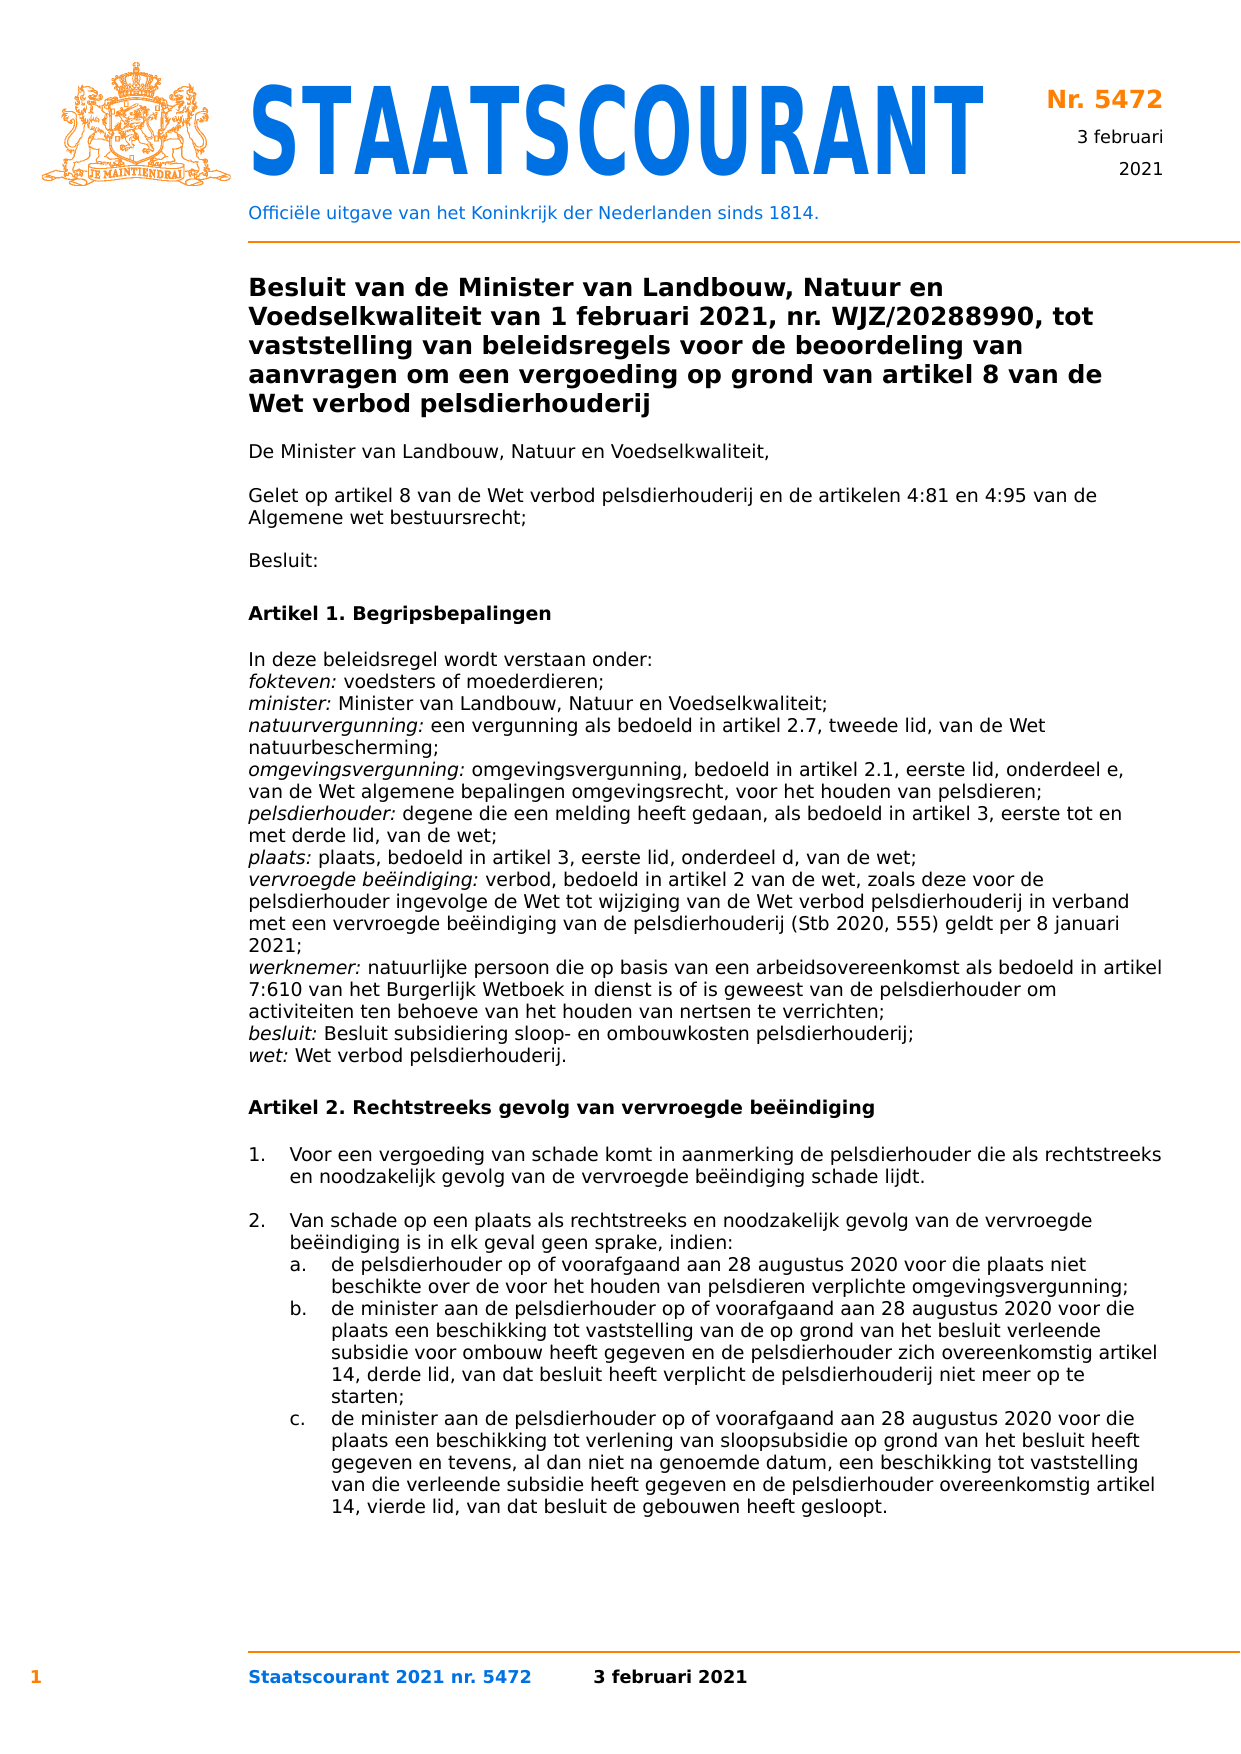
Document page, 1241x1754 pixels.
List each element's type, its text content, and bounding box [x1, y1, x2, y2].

text minister: Minister van Landbouw, Natuur en Voedselkwaliteit; [248, 693, 1163, 715]
text a. de pelsdierhouder op of voorafgaand aan 28 augustus 2020 voor die plaats niet beschikte over de voor het houden van pelsdieren verplichte omgevingsvergunning; [289, 1254, 1163, 1298]
text Besluit: [248, 550, 1163, 572]
text omgevingsvergunning: omgevingsvergunning, bedoeld in artikel 2.1, eerste lid, onderdeel e, van de Wet algemene bepalingen omgevingsrecht, voor het houden van pelsdieren; [248, 759, 1163, 803]
text b. de minister aan de pelsdierhouder op of voorafgaand aan 28 augustus 2020 voor die plaats een beschikking tot vaststelling van de op grond van het besluit verleende subsidie voor ombouw heeft gegeven en de pelsdierhouder zich overeenkomstig artikel 14, derde lid, van dat besluit heeft verplicht de pelsdierhouderij niet meer op te starten; [289, 1298, 1163, 1408]
text werknemer: natuurlijke persoon die op basis van een arbeidsovereenkomst als bedoeld in artikel 7:610 van het Burgerlijk Wetboek in dienst is of is geweest van de pelsdierhouder om activiteiten ten behoeve van het houden van nertsen te verrichten; [248, 957, 1163, 1023]
subtitle Besluit van de Minister van Landbouw, Natuur en Voedselkwaliteit van 1 februari 2021, nr. WJZ/20288990, tot vaststelling van beleidsregels voor de beoordeling van aanvragen om een vergoeding op grond van artikel 8 van de Wet verbod pelsdierhouderij [248, 273, 1163, 419]
picture [41, 62, 231, 186]
text besluit: Besluit subsidiering sloop- en ombouwkosten pelsdierhouderij; [248, 1023, 1163, 1045]
text Gelet op artikel 8 van de Wet verbod pelsdierhouderij en de artikelen 4:81 en 4:95 van de Algemene wet bestuursrecht; [248, 484, 1163, 528]
table_header STAATSCOURANT [248, 62, 998, 203]
text De Minister van Landbouw, Natuur en Voedselkwaliteit, [248, 441, 1163, 463]
text pelsdierhouder: degene die een melding heeft gedaan, als bedoeld in artikel 3, eerste tot en met derde lid, van de wet; [248, 803, 1163, 847]
table_cell Officiële uitgave van het Koninkrijk der Nederlanden sinds 1814. [248, 203, 1240, 241]
text 2. Van schade op een plaats als rechtstreeks en noodzakelijk gevolg van de vervroegde beëindiging is in elk geval geen sprake, indien: [248, 1210, 1163, 1254]
text fokteven: voedsters of moederdieren; [248, 671, 1163, 693]
text vervroegde beëindiging: verbod, bedoeld in artikel 2 van de wet, zoals deze voor de pelsdierhouder ingevolge de Wet tot wijziging van de Wet verbod pelsdierhouderij in verband met een vervroegde beëindiging van de pelsdierhouderij (Stb 2020, 555) geldt per 8 januari 2021; [248, 869, 1163, 957]
table_header [25, 62, 248, 241]
text c. de minister aan de pelsdierhouder op of voorafgaand aan 28 augustus 2020 voor die plaats een beschikking tot verlening van sloopsubsidie op grond van het besluit heeft gegeven en tevens, al dan niet na genoemde datum, een beschikking tot vaststelling van die verleende subsidie heeft gegeven en de pelsdierhouder overeenkomstig artikel 14, vierde lid, van dat besluit de gebouwen heeft gesloopt. [289, 1408, 1163, 1517]
table_cell 3 februari [998, 121, 1240, 153]
text In deze beleidsregel wordt verstaan onder: [248, 649, 1163, 671]
table_header Nr. 5472 [998, 62, 1240, 121]
table_cell 2021 [998, 153, 1240, 203]
text 1. Voor een vergoeding van schade komt in aanmerking de pelsdierhouder die als rechtstreeks en noodzakelijk gevolg van de vervroegde beëindiging schade lijdt. [248, 1144, 1163, 1188]
subtitle Artikel 2. Rechtstreeks gevolg van vervroegde beëindiging [248, 1097, 1163, 1119]
subtitle Artikel 1. Begripsbepalingen [248, 602, 1163, 624]
text plaats: plaats, bedoeld in artikel 3, eerste lid, onderdeel d, van de wet; [248, 847, 1163, 869]
text natuurvergunning: een vergunning als bedoeld in artikel 2.7, tweede lid, van de Wet natuurbescherming; [248, 715, 1163, 759]
text wet: Wet verbod pelsdierhouderij. [248, 1045, 1163, 1067]
